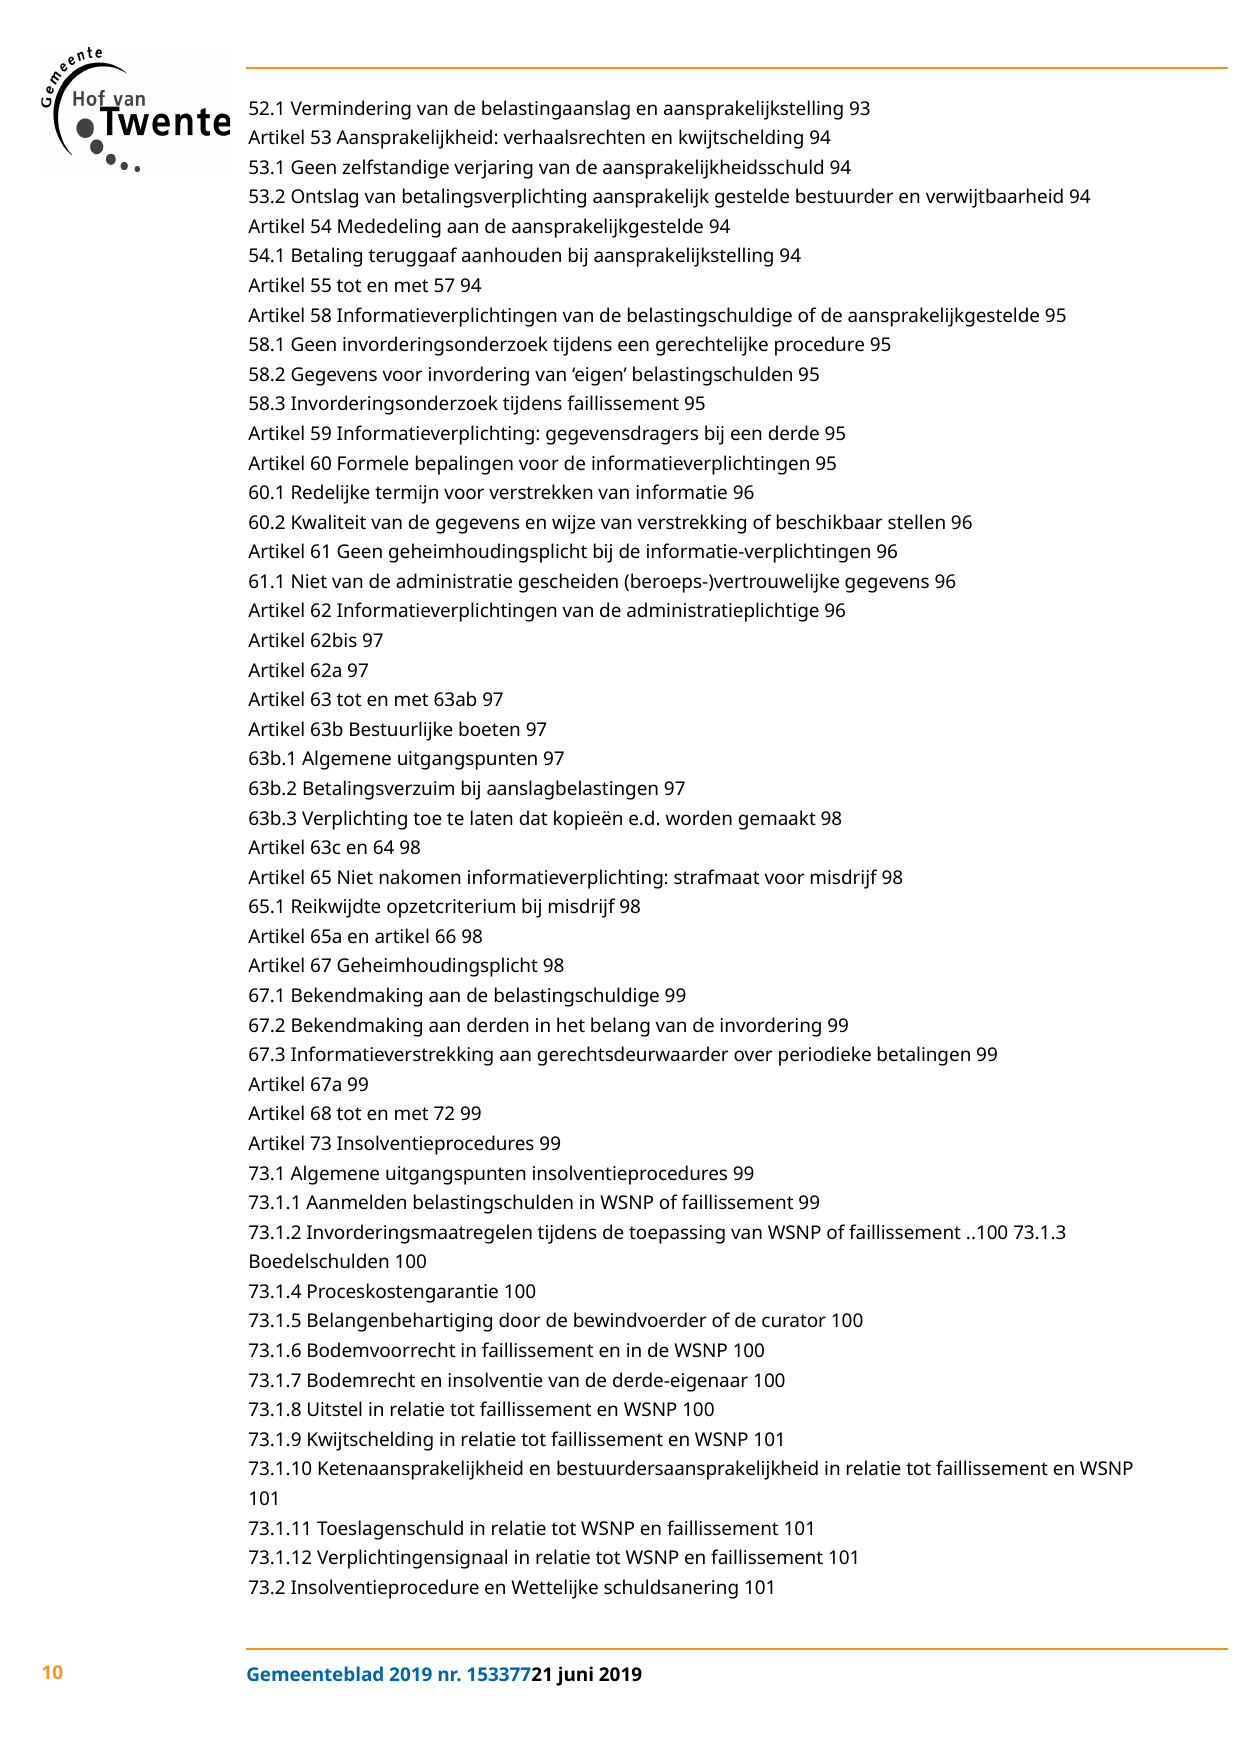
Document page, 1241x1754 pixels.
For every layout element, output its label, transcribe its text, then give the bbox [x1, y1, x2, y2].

text Artikel 59 Informatieverplichting: gegevensdragers bij een derde 95 [248, 420, 1152, 446]
text 73.2 Insolventieprocedure en Wettelijke schuldsanering 101 [248, 1574, 1152, 1600]
text Artikel 55 tot en met 57 94 [248, 272, 1152, 298]
text Artikel 63 tot en met 63ab 97 [248, 686, 1152, 712]
text Artikel 62a 97 [248, 657, 1152, 683]
text 54.1 Betaling teruggaaf aanhouden bij aansprakelijkstelling 94 [248, 243, 1152, 268]
text 73.1.1 Aanmelden belastingschulden in WSNP of faillissement 99 [248, 1189, 1152, 1215]
text 53.1 Geen zelfstandige verjaring van de aansprakelijkheidsschuld 94 [248, 154, 1152, 180]
text 73.1.7 Bodemrecht en insolventie van de derde-eigenaar 100 [248, 1367, 1152, 1393]
text Artikel 53 Aansprakelijkheid: verhaalsrechten en kwijtschelding 94 [248, 124, 1152, 150]
text Artikel 58 Informatieverplichtingen van de belastingschuldige of de aansprakelijkgestelde 95 [248, 302, 1152, 328]
text 67.3 Informatieverstrekking aan gerechtsdeurwaarder over periodieke betalingen 99 [248, 1041, 1152, 1067]
text Artikel 61 Geen geheimhoudingsplicht bij de informatie-verplichtingen 96 [248, 538, 1152, 564]
text 61.1 Niet van de administratie gescheiden (beroeps-)vertrouwelijke gegevens 96 [248, 568, 1152, 594]
text 63b.3 Verplichting toe te laten dat kopieën e.d. worden gemaakt 98 [248, 805, 1152, 831]
text 73.1.9 Kwijtschelding in relatie tot faillissement en WSNP 101 [248, 1426, 1152, 1452]
text 73.1.2 Invorderingsmaatregelen tijdens de toepassing van WSNP of faillissement ..100 73.1.3 Boedelschulden 100 [248, 1219, 1152, 1274]
text 63b.1 Algemene uitgangspunten 97 [248, 746, 1152, 771]
text 60.2 Kwaliteit van de gegevens en wijze van verstrekking of beschikbaar stellen 96 [248, 509, 1152, 535]
text Artikel 67 Geheimhoudingsplicht 98 [248, 953, 1152, 978]
text Artikel 62 Informatieverplichtingen van de administratieplichtige 96 [248, 598, 1152, 623]
text Artikel 60 Formele bepalingen voor de informatieverplichtingen 95 [248, 450, 1152, 476]
text Artikel 63c en 64 98 [248, 834, 1152, 860]
text 73.1.10 Ketenaansprakelijkheid en bestuurdersaansprakelijkheid in relatie tot faillissement en WSNP 101 [248, 1456, 1152, 1511]
picture [41, 47, 231, 172]
text 63b.2 Betalingsverzuim bij aanslagbelastingen 97 [248, 775, 1152, 801]
text 52.1 Vermindering van de belastingaanslag en aansprakelijkstelling 93 [248, 95, 1152, 121]
text 67.2 Bekendmaking aan derden in het belang van de invordering 99 [248, 1012, 1152, 1038]
text Artikel 65a en artikel 66 98 [248, 923, 1152, 949]
text 60.1 Redelijke termijn voor verstrekken van informatie 96 [248, 479, 1152, 505]
text 53.2 Ontslag van betalingsverplichting aansprakelijk gestelde bestuurder en verwijtbaarheid 94 [248, 183, 1152, 209]
text 73.1.12 Verplichtingensignaal in relatie tot WSNP en faillissement 101 [248, 1544, 1152, 1570]
text Artikel 62bis 97 [248, 627, 1152, 653]
text Artikel 54 Mededeling aan de aansprakelijkgestelde 94 [248, 213, 1152, 239]
text Artikel 67a 99 [248, 1071, 1152, 1097]
text 67.1 Bekendmaking aan de belastingschuldige 99 [248, 982, 1152, 1008]
text 65.1 Reikwijdte opzetcriterium bij misdrijf 98 [248, 893, 1152, 919]
text Artikel 65 Niet nakomen informatieverplichting: strafmaat voor misdrijf 98 [248, 864, 1152, 890]
text 73.1.8 Uitstel in relatie tot faillissement en WSNP 100 [248, 1396, 1152, 1422]
text 73.1.11 Toeslagenschuld in relatie tot WSNP en faillissement 101 [248, 1515, 1152, 1541]
text 58.3 Invorderingsonderzoek tijdens faillissement 95 [248, 391, 1152, 416]
text Artikel 68 tot en met 72 99 [248, 1101, 1152, 1126]
text 73.1 Algemene uitgangspunten insolventieprocedures 99 [248, 1160, 1152, 1186]
text Artikel 73 Insolventieprocedures 99 [248, 1130, 1152, 1156]
text 73.1.6 Bodemvoorrecht in faillissement en in de WSNP 100 [248, 1337, 1152, 1363]
text 58.1 Geen invorderingsonderzoek tijdens een gerechtelijke procedure 95 [248, 331, 1152, 357]
text Artikel 63b Bestuurlijke boeten 97 [248, 716, 1152, 742]
text 58.2 Gegevens voor invordering van ‘eigen’ belastingschulden 95 [248, 361, 1152, 387]
text 73.1.5 Belangenbehartiging door de bewindvoerder of de curator 100 [248, 1308, 1152, 1333]
text 73.1.4 Proceskostengarantie 100 [248, 1278, 1152, 1304]
